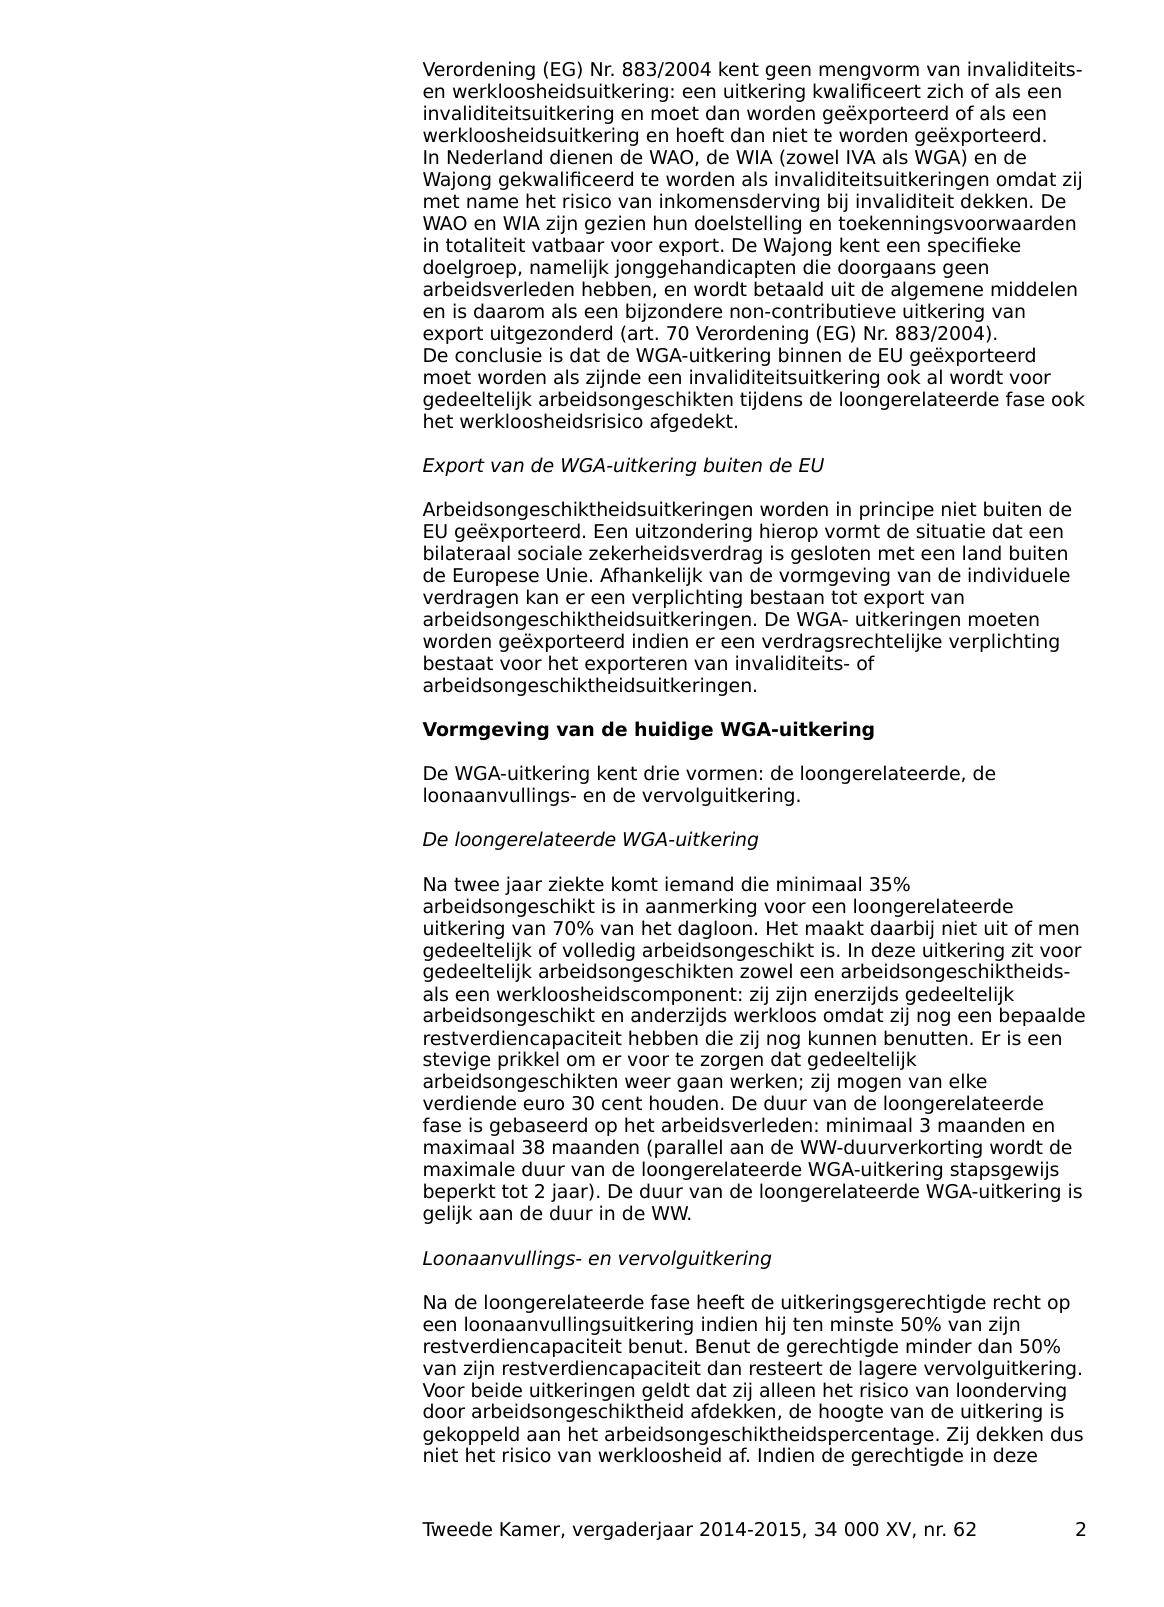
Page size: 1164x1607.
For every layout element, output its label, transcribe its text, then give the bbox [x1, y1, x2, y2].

text Na de loongerelateerde fase heeft de uitkeringsgerechtigde recht op een loonaanvullingsuitkering indien hij ten minste 50% van zijn restverdiencapaciteit benut. Benut de gerechtigde minder dan 50% van zijn restverdiencapaciteit dan resteert de lagere vervolguitkering. Voor beide uitkeringen geldt dat zij alleen het risico van loonderving door arbeidsongeschiktheid afdekken, de hoogte van de uitkering is gekoppeld aan het arbeidsongeschiktheidspercentage. Zij dekken dus niet het risico van werkloosheid af. Indien de gerechtigde in deze [422, 1292, 1087, 1467]
subtitle De loongerelateerde WGA-uitkering [422, 829, 1087, 851]
subtitle Loonaanvullings- en vervolguitkering [422, 1247, 1087, 1269]
subtitle Export van de WGA-uitkering buiten de EU [422, 455, 1087, 477]
text Na twee jaar ziekte komt iemand die minimaal 35% arbeidsongeschikt is in aanmerking voor een loongerelateerde uitkering van 70% van het dagloon. Het maakt daarbij niet uit of men gedeeltelijk of volledig arbeidsongeschikt is. In deze uitkering zit voor gedeeltelijk arbeidsongeschikten zowel een arbeidsongeschiktheids- als een werkloosheidscomponent: zij zijn enerzijds gedeeltelijk arbeidsongeschikt en anderzijds werkloos omdat zij nog een bepaalde restverdiencapaciteit hebben die zij nog kunnen benutten. Er is een stevige prikkel om er voor te zorgen dat gedeeltelijk arbeidsongeschikten weer gaan werken; zij mogen van elke verdiende euro 30 cent houden. De duur van de loongerelateerde fase is gebaseerd op het arbeidsverleden: minimaal 3 maanden en maximaal 38 maanden (parallel aan de WW-duurverkorting wordt de maximale duur van de loongerelateerde WGA-uitkering stapsgewijs beperkt tot 2 jaar). De duur van de loongerelateerde WGA-uitkering is gelijk aan de duur in de WW. [422, 873, 1087, 1225]
text De conclusie is dat de WGA-uitkering binnen de EU geëxporteerd moet worden als zijnde een invaliditeitsuitkering ook al wordt voor gedeeltelijk arbeidsongeschikten tijdens de loongerelateerde fase ook het werkloosheidsrisico afgedekt. [422, 345, 1087, 433]
text Arbeidsongeschiktheidsuitkeringen worden in principe niet buiten de EU geëxporteerd. Een uitzondering hierop vormt de situatie dat een bilateraal sociale zekerheidsverdrag is gesloten met een land buiten de Europese Unie. Afhankelijk van de vormgeving van de individuele verdragen kan er een verplichting bestaan tot export van arbeidsongeschiktheidsuitkeringen. De WGA- uitkeringen moeten worden geëxporteerd indien er een verdragsrechtelijke verplichting bestaat voor het exporteren van invaliditeits- of arbeidsongeschiktheidsuitkeringen. [422, 499, 1087, 697]
text In Nederland dienen de WAO, de WIA (zowel IVA als WGA) en de Wajong gekwalificeerd te worden als invaliditeitsuitkeringen omdat zij met name het risico van inkomensderving bij invaliditeit dekken. De WAO en WIA zijn gezien hun doelstelling en toekenningsvoorwaarden in totaliteit vatbaar voor export. De Wajong kent een specifieke doelgroep, namelijk jonggehandicapten die doorgaans geen arbeidsverleden hebben, en wordt betaald uit de algemene middelen en is daarom als een bijzondere non-contributieve uitkering van export uitgezonderd (art. 70 Verordening (EG) Nr. 883/2004). [422, 147, 1087, 345]
text Verordening (EG) Nr. 883/2004 kent geen mengvorm van invaliditeits- en werkloosheidsuitkering: een uitkering kwalificeert zich of als een invaliditeitsuitkering en moet dan worden geëxporteerd of als een werkloosheidsuitkering en hoeft dan niet te worden geëxporteerd. [422, 59, 1087, 147]
text De WGA-uitkering kent drie vormen: de loongerelateerde, de loonaanvullings- en de vervolguitkering. [422, 763, 1087, 807]
subtitle Vormgeving van de huidige WGA-uitkering [422, 719, 1087, 741]
